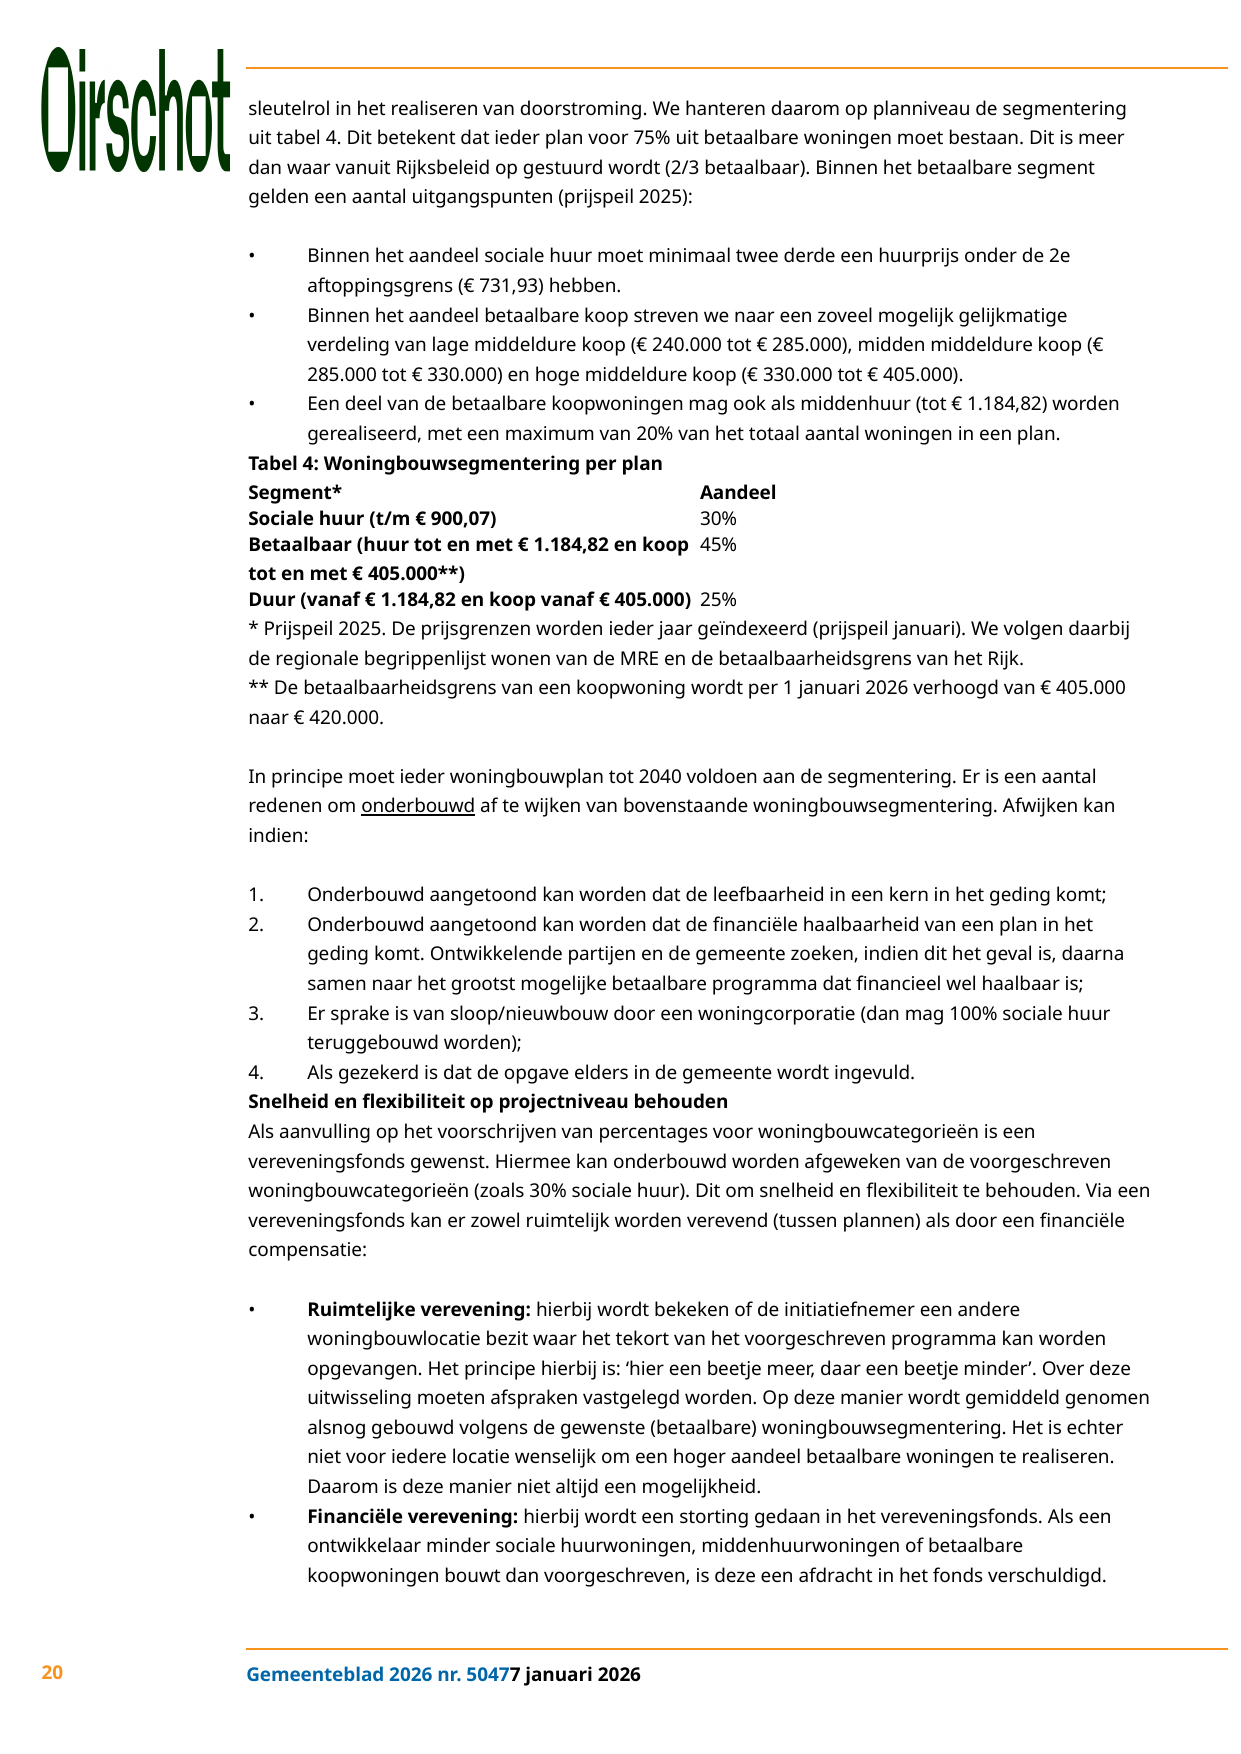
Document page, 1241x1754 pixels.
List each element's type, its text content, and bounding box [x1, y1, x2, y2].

list Een deel van de betaalbare koopwoningen mag ook als middenhuur (tot € 1.184,82) worden gerealiseerd, met een maximum van 20% van het totaal aantal woningen in een plan. [248, 391, 1152, 446]
list Binnen het aandeel betaalbare koop streven we naar een zoveel mogelijk gelijkmatige verdeling van lage middeldure koop (€ 240.000 tot € 285.000), midden middeldure koop (€ 285.000 tot € 330.000) en hoge middeldure koop (€ 330.000 tot € 405.000). [248, 302, 1152, 387]
table_cell Betaalbaar (huur tot en met € 1.184,82 en koop tot en met € 405.000**) [248, 531, 700, 586]
picture [41, 47, 231, 172]
list Onderbouwd aangetoond kan worden dat de financiële haalbaarheid van een plan in het geding komt. Ontwikkelende partijen en de gemeente zoeken, indien dit het geval is, daarna samen naar het grootst mogelijke betaalbare programma dat financieel wel haalbaar is; [248, 911, 1152, 996]
text sleutelrol in het realiseren van doorstroming. We hanteren daarom op planniveau de segmentering uit tabel 4. Dit betekent dat ieder plan voor 75% uit betaalbare woningen moet bestaan. Dit is meer dan waar vanuit Rijksbeleid op gestuurd wordt (2/3 betaalbaar). Binnen het betaalbare segment gelden een aantal uitgangspunten (prijspeil 2025): [248, 95, 1152, 209]
list Onderbouwd aangetoond kan worden dat de leefbaarheid in een kern in het geding komt; [248, 881, 1152, 907]
list Als gezekerd is dat de opgave elders in de gemeente wordt ingevuld. [248, 1059, 1152, 1085]
table_header Snelheid en flexibiliteit op projectniveau behouden Als aanvulling op het voorschrijven van percentages voor woningbouwcategorieën is een vereveningsfonds gewenst. Hiermee kan onderbouwd worden afgeweken van de voorgeschreven woningbouwcategorieën (zoals 30% sociale huur). Dit om snelheid en flexibiliteit te behouden. Via een vereveningsfonds kan er zowel ruimtelijk worden verevend (tussen plannen) als door een financiële compensatie: Ruimtelijke verevening: hierbij wordt bekeken of de initiatiefnemer een andere woningbouwlocatie bezit waar het tekort van het voorgeschreven programma kan worden opgevangen. Het principe hierbij is: ‘hier een beetje meer, daar een beetje minder’. Over deze uitwisseling moeten afspraken vastgelegd worden. Op deze manier wordt gemiddeld genomen alsnog gebouwd volgens de gewenste (betaalbare) woningbouwsegmentering. Het is echter niet voor iedere locatie wenselijk om een hoger aandeel betaalbare woningen te realiseren. Daarom is deze manier niet altijd een mogelijkheid. Financiële verevening: hierbij wordt een storting gedaan in het vereveningsfonds. Als een ontwikkelaar minder sociale huurwoningen, middenhuurwoningen of betaalbare koopwoningen bouwt dan voorgeschreven, is deze een afdracht in het fonds verschuldigd. [248, 1089, 1152, 1588]
list Er sprake is van sloop/nieuwbouw door een woningcorporatie (dan mag 100% sociale huur teruggebouwd worden); [248, 1000, 1152, 1055]
text Tabel 4: Woningbouwsegmentering per plan [248, 450, 1152, 476]
text In principe moet ieder woningbouwplan tot 2040 voldoen aan de segmentering. Er is een aantal redenen om onderbouwd af te wijken van bovenstaande woningbouwsegmentering. Afwijken kan indien: [248, 763, 1152, 848]
table_cell 25% [700, 586, 1152, 612]
table_cell 45% [700, 531, 1152, 586]
list Binnen het aandeel sociale huur moet minimaal twee derde een huurprijs onder de 2e aftoppingsgrens (€ 731,93) hebben. [248, 243, 1152, 298]
text ** De betaalbaarheidsgrens van een koopwoning wordt per 1 januari 2026 verhoogd van € 405.000 naar € 420.000. [248, 674, 1152, 730]
table_cell Sociale huur (t/m € 900,07) [248, 505, 700, 531]
text * Prijspeil 2025. De prijsgrenzen worden ieder jaar geïndexeerd (prijspeil januari). We volgen daarbij de regionale begrippenlijst wonen van de MRE en de betaalbaarheidsgrens van het Rijk. [248, 615, 1152, 671]
table_cell Duur (vanaf € 1.184,82 en koop vanaf € 405.000) [248, 586, 700, 612]
table_header Segment* [248, 480, 700, 505]
table_cell 30% [700, 505, 1152, 531]
table_header Aandeel [700, 480, 1152, 505]
